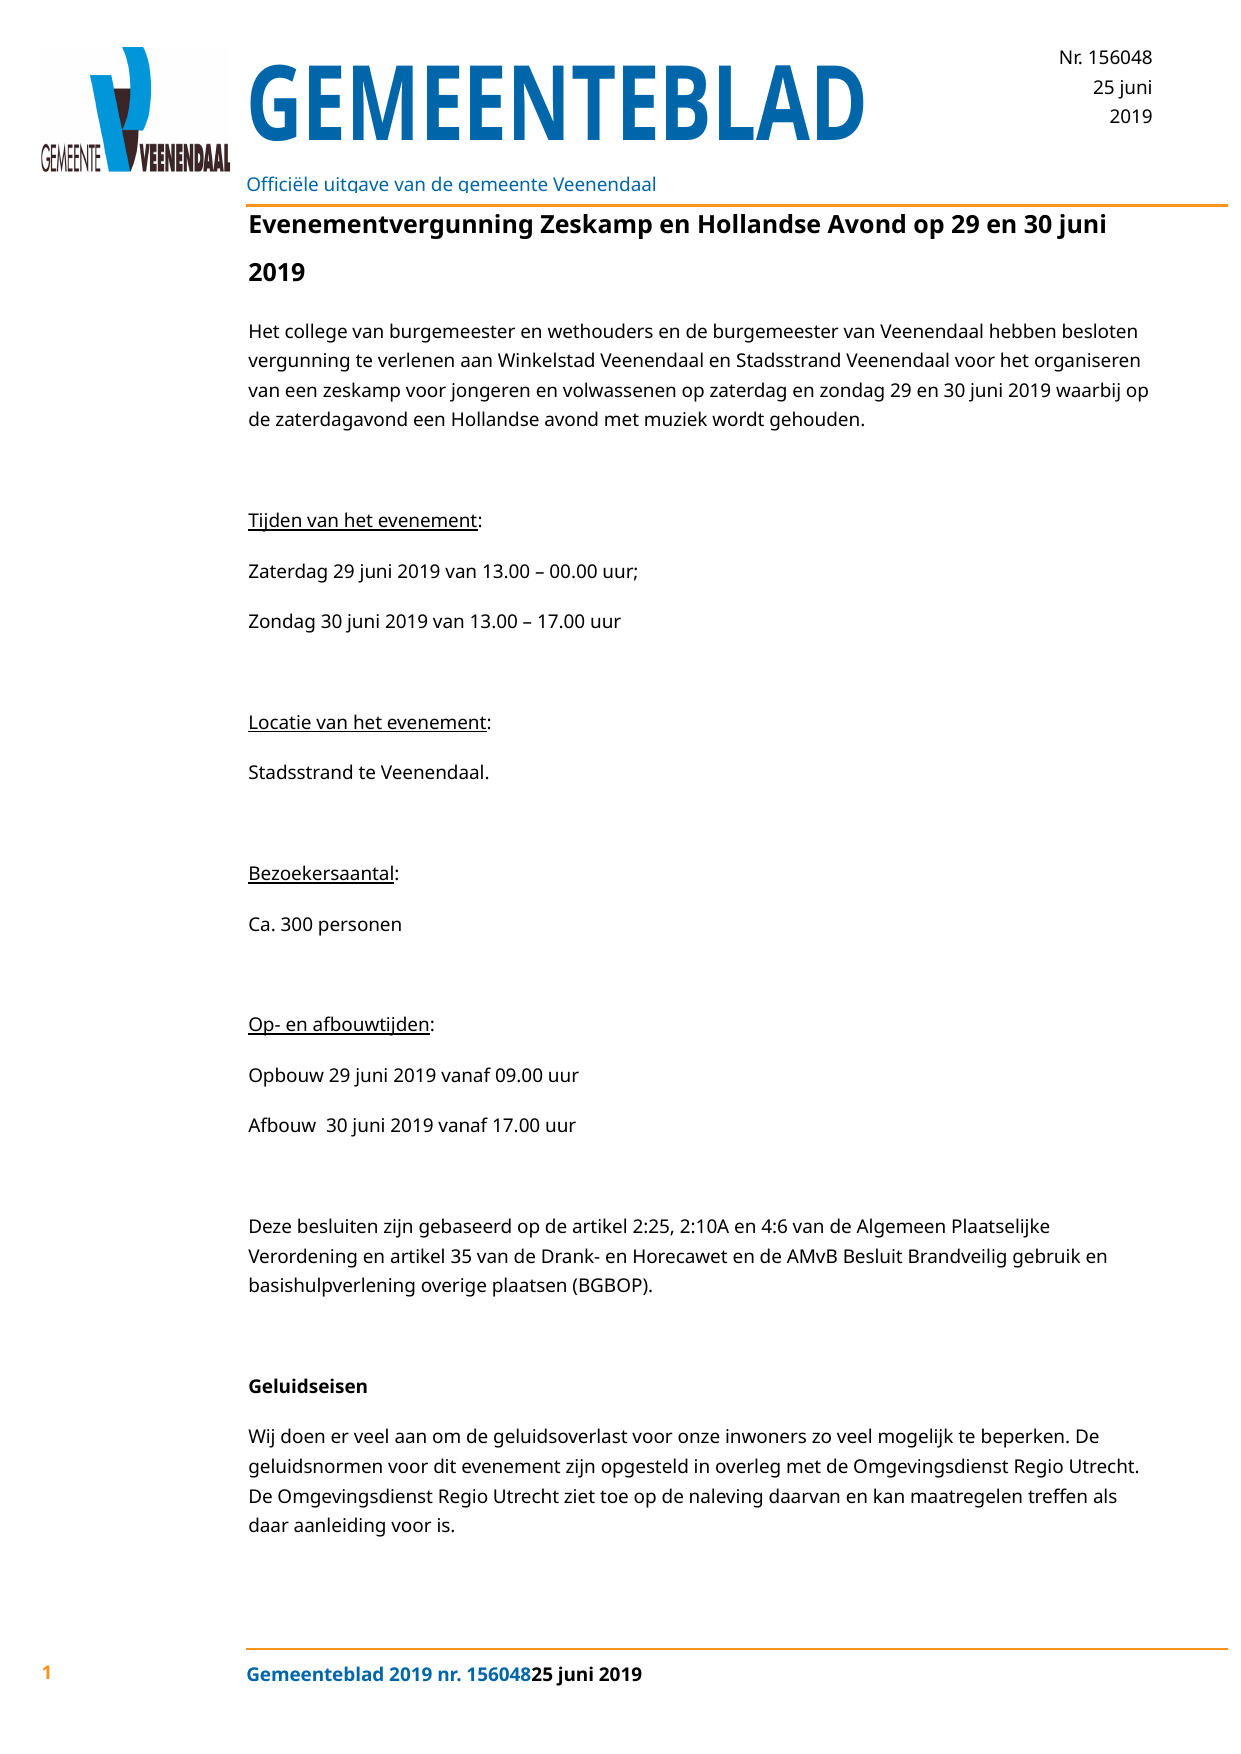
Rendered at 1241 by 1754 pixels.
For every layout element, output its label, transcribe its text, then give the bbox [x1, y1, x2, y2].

picture [123, 47, 231, 172]
text Op- en afbouwtijden: [248, 1012, 1152, 1037]
text Zaterdag 29 juni 2019 van 13.00 – 00.00 uur; [248, 558, 1152, 584]
text Evenementvergunning Zeskamp en Hollandse Avond op 29 en 30 juni 2019 [248, 207, 1152, 288]
text Ca. 300 personen [248, 911, 1152, 937]
text Wij doen er veel aan om de geluidsoverlast voor onze inwoners zo veel mogelijk te beperken. De geluidsnormen voor dit evenement zijn opgesteld in overleg met de Omgevingsdienst Regio Utrecht. De Omgevingsdienst Regio Utrecht ziet toe op de naleving daarvan en kan maatregelen treffen als daar aanleiding voor is. [248, 1424, 1152, 1538]
picture [41, 47, 130, 172]
text Opbouw 29 juni 2019 vanaf 09.00 uur [248, 1062, 1152, 1088]
text Bezoekersaantal: [248, 860, 1152, 886]
text Geluidseisen [248, 1373, 1152, 1399]
text Stadsstrand te Veenendaal. [248, 759, 1152, 785]
text Deze besluiten zijn gebaseerd op de artikel 2:25, 2:10A en 4:6 van de Algemeen Plaatselijke Verordening en artikel 35 van de Drank- en Horecawet en de AMvB Besluit Brandveilig gebruik en basishulpverlening overige plaatsen (BGBOP). [248, 1213, 1152, 1298]
text Afbouw 30 juni 2019 vanaf 17.00 uur [248, 1112, 1152, 1138]
text Locatie van het evenement: [248, 709, 1152, 735]
text Zondag 30 juni 2019 van 13.00 – 17.00 uur [248, 608, 1152, 634]
text Tijden van het evenement: [248, 507, 1152, 533]
text Het college van burgemeester en wethouders en de burgemeester van Veenendaal hebben besloten vergunning te verlenen aan Winkelstad Veenendaal en Stadsstrand Veenendaal voor het organiseren van een zeskamp voor jongeren en volwassenen op zaterdag en zondag 29 en 30 juni 2019 waarbij op de zaterdagavond een Hollandse avond met muziek wordt gehouden. [248, 318, 1152, 432]
